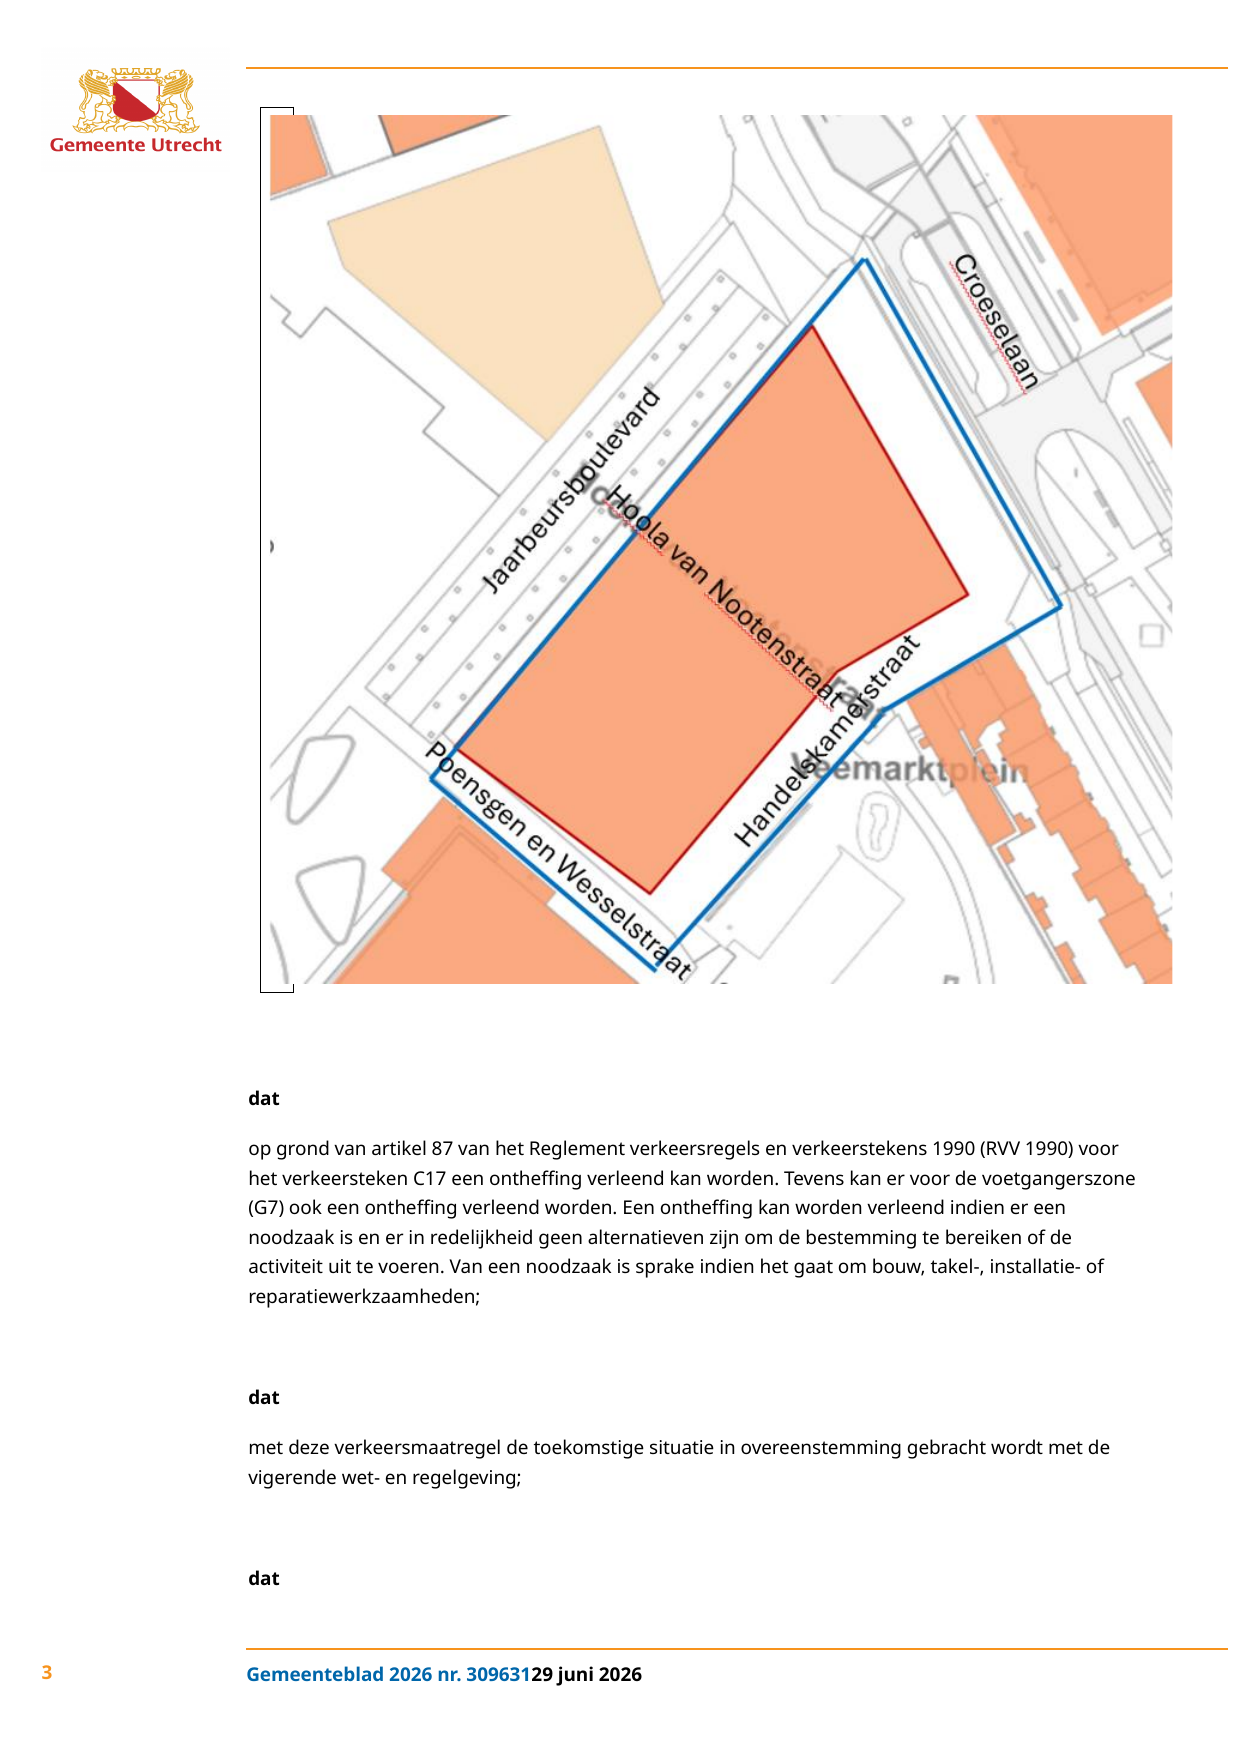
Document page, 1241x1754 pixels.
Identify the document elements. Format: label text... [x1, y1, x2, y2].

text met deze verkeersmaatregel de toekomstige situatie in overeenstemming gebracht wordt met de vigerende wet- en regelgeving; [248, 1434, 1152, 1490]
text dat [248, 1565, 1152, 1591]
text dat [248, 1085, 1152, 1111]
picture [41, 47, 231, 172]
picture [268, 115, 1173, 984]
text op grond van artikel 87 van het Reglement verkeersregels en verkeerstekens 1990 (RVV 1990) voor het verkeersteken C17 een ontheffing verleend kan worden. Tevens kan er voor de voetgangerszone (G7) ook een ontheffing verleend worden. Een ontheffing kan worden verleend indien er een noodzaak is en er in redelijkheid geen alternatieven zijn om de bestemming te bereiken of de activiteit uit te voeren. Van een noodzaak is sprake indien het gaat om bouw, takel-, installatie- of reparatiewerkzaamheden; [248, 1135, 1152, 1309]
text dat [248, 1384, 1152, 1410]
